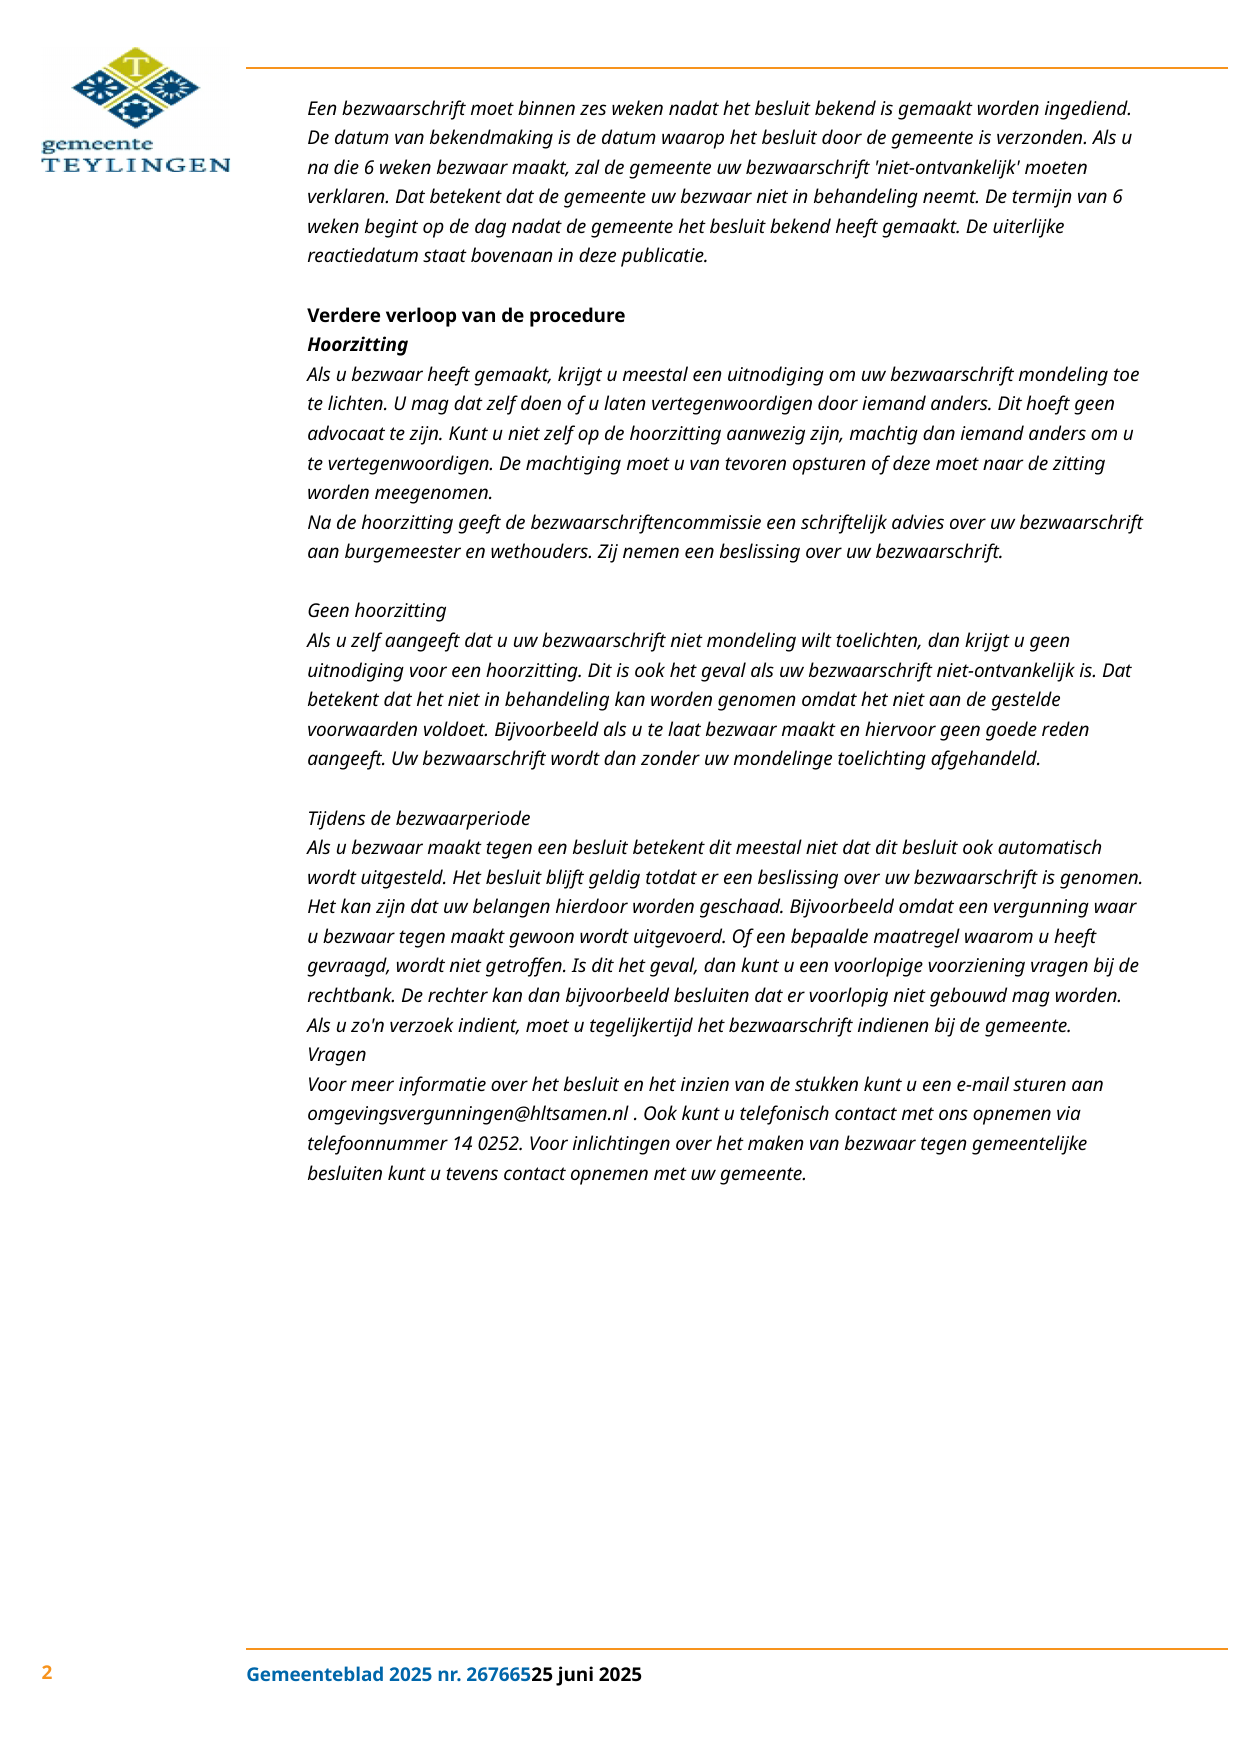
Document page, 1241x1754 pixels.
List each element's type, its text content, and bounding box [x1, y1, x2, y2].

picture [41, 47, 231, 172]
list Hoorzitting [248, 331, 1152, 357]
list Als u zelf aangeeft dat u uw bezwaarschrift niet mondeling wilt toelichten, dan krijgt u geen uitnodiging voor een hoorzitting. Dit is ook het geval als uw bezwaarschrift niet-ontvankelijk is. Dat betekent dat het niet in behandeling kan worden genomen omdat het niet aan de gestelde voorwaarden voldoet. Bijvoorbeeld als u te laat bezwaar maakt en hiervoor geen goede reden aangeeft. Uw bezwaarschrift wordt dan zonder uw mondelinge toelichting afgehandeld. [248, 627, 1152, 771]
list Na de hoorzitting geeft de bezwaarschriftencommissie een schriftelijk advies over uw bezwaarschrift aan burgemeester en wethouders. Zij nemen een beslissing over uw bezwaarschrift. [248, 509, 1152, 564]
list Geen hoorzitting [248, 598, 1152, 623]
list Als u bezwaar maakt tegen een besluit betekent dit meestal niet dat dit besluit ook automatisch wordt uitgesteld. Het besluit blijft geldig totdat er een beslissing over uw bezwaarschrift is genomen. Het kan zijn dat uw belangen hierdoor worden geschaad. Bijvoorbeeld omdat een vergunning waar u bezwaar tegen maakt gewoon wordt uitgevoerd. Of een bepaalde maatregel waarom u heeft gevraagd, wordt niet getroffen. Is dit het geval, dan kunt u een voorlopige voorziening vragen bij de rechtbank. De rechter kan dan bijvoorbeeld besluiten dat er voorlopig niet gebouwd mag worden. Als u zo'n verzoek indient, moet u tegelijkertijd het bezwaarschrift indienen bij de gemeente. [248, 834, 1152, 1038]
list Voor meer informatie over het besluit en het inzien van de stukken kunt u een e-mail sturen aan omgevingsvergunningen@hltsamen.nl . Ook kunt u telefonisch contact met ons opnemen via telefoonnummer 14 0252. Voor inlichtingen over het maken van bezwaar tegen gemeentelijke besluiten kunt u tevens contact opnemen met uw gemeente. [248, 1071, 1152, 1186]
list Een bezwaarschrift moet binnen zes weken nadat het besluit bekend is gemaakt worden ingediend. De datum van bekendmaking is de datum waarop het besluit door de gemeente is verzonden. Als u na die 6 weken bezwaar maakt, zal de gemeente uw bezwaarschrift 'niet-ontvankelijk' moeten verklaren. Dat betekent dat de gemeente uw bezwaar niet in behandeling neemt. De termijn van 6 weken begint op de dag nadat de gemeente het besluit bekend heeft gemaakt. De uiterlijke reactiedatum staat bovenaan in deze publicatie. [248, 95, 1152, 268]
list Vragen [248, 1041, 1152, 1067]
list Als u bezwaar heeft gemaakt, krijgt u meestal een uitnodiging om uw bezwaarschrift mondeling toe te lichten. U mag dat zelf doen of u laten vertegenwoordigen door iemand anders. Dit hoeft geen advocaat te zijn. Kunt u niet zelf op de hoorzitting aanwezig zijn, machtig dan iemand anders om u te vertegenwoordigen. De machtiging moet u van tevoren opsturen of deze moet naar de zitting worden meegenomen. [248, 361, 1152, 505]
list Verdere verloop van de procedure [248, 302, 1152, 328]
list Tijdens de bezwaarperiode [248, 805, 1152, 831]
